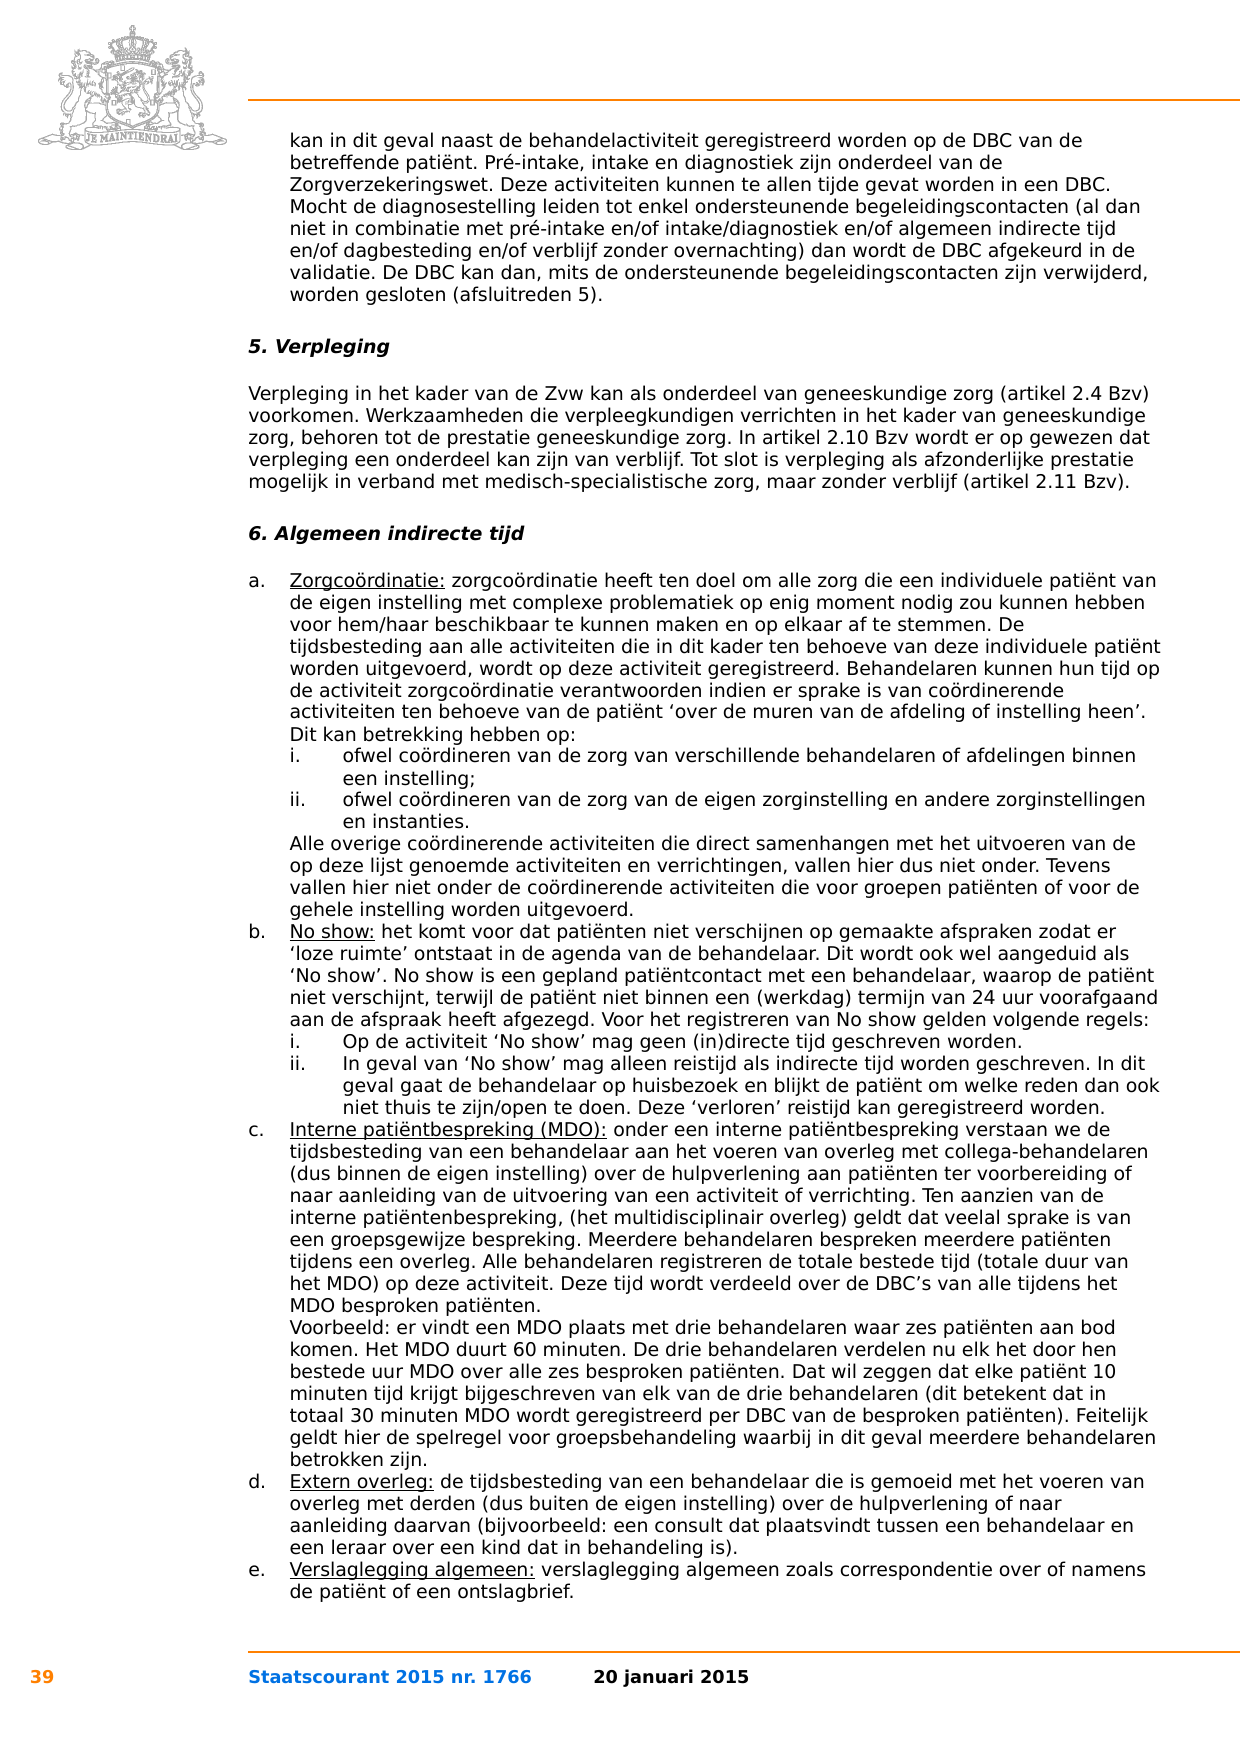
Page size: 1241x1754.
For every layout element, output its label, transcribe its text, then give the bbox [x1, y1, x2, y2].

text Alle overige coördinerende activiteiten die direct samenhangen met het uitvoeren van de op deze lijst genoemde activiteiten en verrichtingen, vallen hier dus niet onder. Tevens vallen hier niet onder de coördinerende activiteiten die voor groepen patiënten of voor de gehele instelling worden uitgevoerd. [289, 833, 1163, 921]
subtitle 6. Algemeen indirecte tijd [248, 523, 1163, 544]
picture [38, 25, 227, 150]
text i. Op de activiteit ‘No show’ mag geen (in)directe tijd geschreven worden. [289, 1031, 1163, 1053]
text b. No show: het komt voor dat patiënten niet verschijnen op gemaakte afspraken zodat er ‘loze ruimte’ ontstaat in de agenda van de behandelaar. Dit wordt ook wel aangeduid als ‘No show’. No show is een gepland patiëntcontact met een behandelaar, waarop de patiënt niet verschijnt, terwijl de patiënt niet binnen een (werkdag) termijn van 24 uur voorafgaand aan de afspraak heeft afgezegd. Voor het registreren van No show gelden volgende regels: [248, 921, 1163, 1031]
text ii. In geval van ‘No show’ mag alleen reistijd als indirecte tijd worden geschreven. In dit geval gaat de behandelaar op huisbezoek en blijkt de patiënt om welke reden dan ook niet thuis te zijn/open te doen. Deze ‘verloren’ reistijd kan geregistreerd worden. [289, 1053, 1163, 1119]
text a. Zorgcoördinatie: zorgcoördinatie heeft ten doel om alle zorg die een individuele patiënt van de eigen instelling met complexe problematiek op enig moment nodig zou kunnen hebben voor hem/haar beschikbaar te kunnen maken en op elkaar af te stemmen. De tijdsbesteding aan alle activiteiten die in dit kader ten behoeve van deze individuele patiënt worden uitgevoerd, wordt op deze activiteit geregistreerd. Behandelaren kunnen hun tijd op de activiteit zorgcoördinatie verantwoorden indien er sprake is van coördinerende activiteiten ten behoeve van de patiënt ‘over de muren van de afdeling of instelling heen’. Dit kan betrekking hebben op: [248, 569, 1163, 745]
text i. ofwel coördineren van de zorg van verschillende behandelaren of afdelingen binnen een instelling; [289, 745, 1163, 789]
text c. Interne patiëntbespreking (MDO): onder een interne patiëntbespreking verstaan we de tijdsbesteding van een behandelaar aan het voeren van overleg met collega-behandelaren (dus binnen de eigen instelling) over de hulpverlening aan patiënten ter voorbereiding of naar aanleiding van de uitvoering van een activiteit of verrichting. Ten aanzien van de interne patiëntenbespreking, (het multidisciplinair overleg) geldt dat veelal sprake is van een groepsgewijze bespreking. Meerdere behandelaren bespreken meerdere patiënten tijdens een overleg. Alle behandelaren registreren de totale bestede tijd (totale duur van het MDO) op deze activiteit. Deze tijd wordt verdeeld over de DBC’s van alle tijdens het MDO besproken patiënten. [248, 1119, 1163, 1317]
subtitle 5. Verpleging [248, 336, 1163, 358]
text d. Extern overleg: de tijdsbesteding van een behandelaar die is gemoeid met het voeren van overleg met derden (dus buiten de eigen instelling) over de hulpverlening of naar aanleiding daarvan (bijvoorbeeld: een consult dat plaatsvindt tussen een behandelaar en een leraar over een kind dat in behandeling is). [248, 1471, 1163, 1559]
text ii. ofwel coördineren van de zorg van de eigen zorginstelling en andere zorginstellingen en instanties. [289, 789, 1163, 833]
text e. Verslaglegging algemeen: verslaglegging algemeen zoals correspondentie over of namens de patiënt of een ontslagbrief. [248, 1559, 1163, 1603]
text Verpleging in het kader van de Zvw kan als onderdeel van geneeskundige zorg (artikel 2.4 Bzv) voorkomen. Werkzaamheden die verpleegkundigen verrichten in het kader van geneeskundige zorg, behoren tot de prestatie geneeskundige zorg. In artikel 2.10 Bzv wordt er op gewezen dat verpleging een onderdeel kan zijn van verblijf. Tot slot is verpleging als afzonderlijke prestatie mogelijk in verband met medisch-specialistische zorg, maar zonder verblijf (artikel 2.11 Bzv). [248, 383, 1163, 493]
text Voorbeeld: er vindt een MDO plaats met drie behandelaren waar zes patiënten aan bod komen. Het MDO duurt 60 minuten. De drie behandelaren verdelen nu elk het door hen bestede uur MDO over alle zes besproken patiënten. Dat wil zeggen dat elke patiënt 10 minuten tijd krijgt bijgeschreven van elk van de drie behandelaren (dit betekent dat in totaal 30 minuten MDO wordt geregistreerd per DBC van de besproken patiënten). Feitelijk geldt hier de spelregel voor groepsbehandeling waarbij in dit geval meerdere behandelaren betrokken zijn. [289, 1317, 1163, 1471]
text kan in dit geval naast de behandelactiviteit geregistreerd worden op de DBC van de betreffende patiënt. Pré-intake, intake en diagnostiek zijn onderdeel van de Zorgverzekeringswet. Deze activiteiten kunnen te allen tijde gevat worden in een DBC. Mocht de diagnosestelling leiden tot enkel ondersteunende begeleidingscontacten (al dan niet in combinatie met pré-intake en/of intake/diagnostiek en/of algemeen indirecte tijd en/of dagbesteding en/of verblijf zonder overnachting) dan wordt de DBC afgekeurd in de validatie. De DBC kan dan, mits de ondersteunende begeleidingscontacten zijn verwijderd, worden gesloten (afsluitreden 5). [248, 130, 1163, 306]
